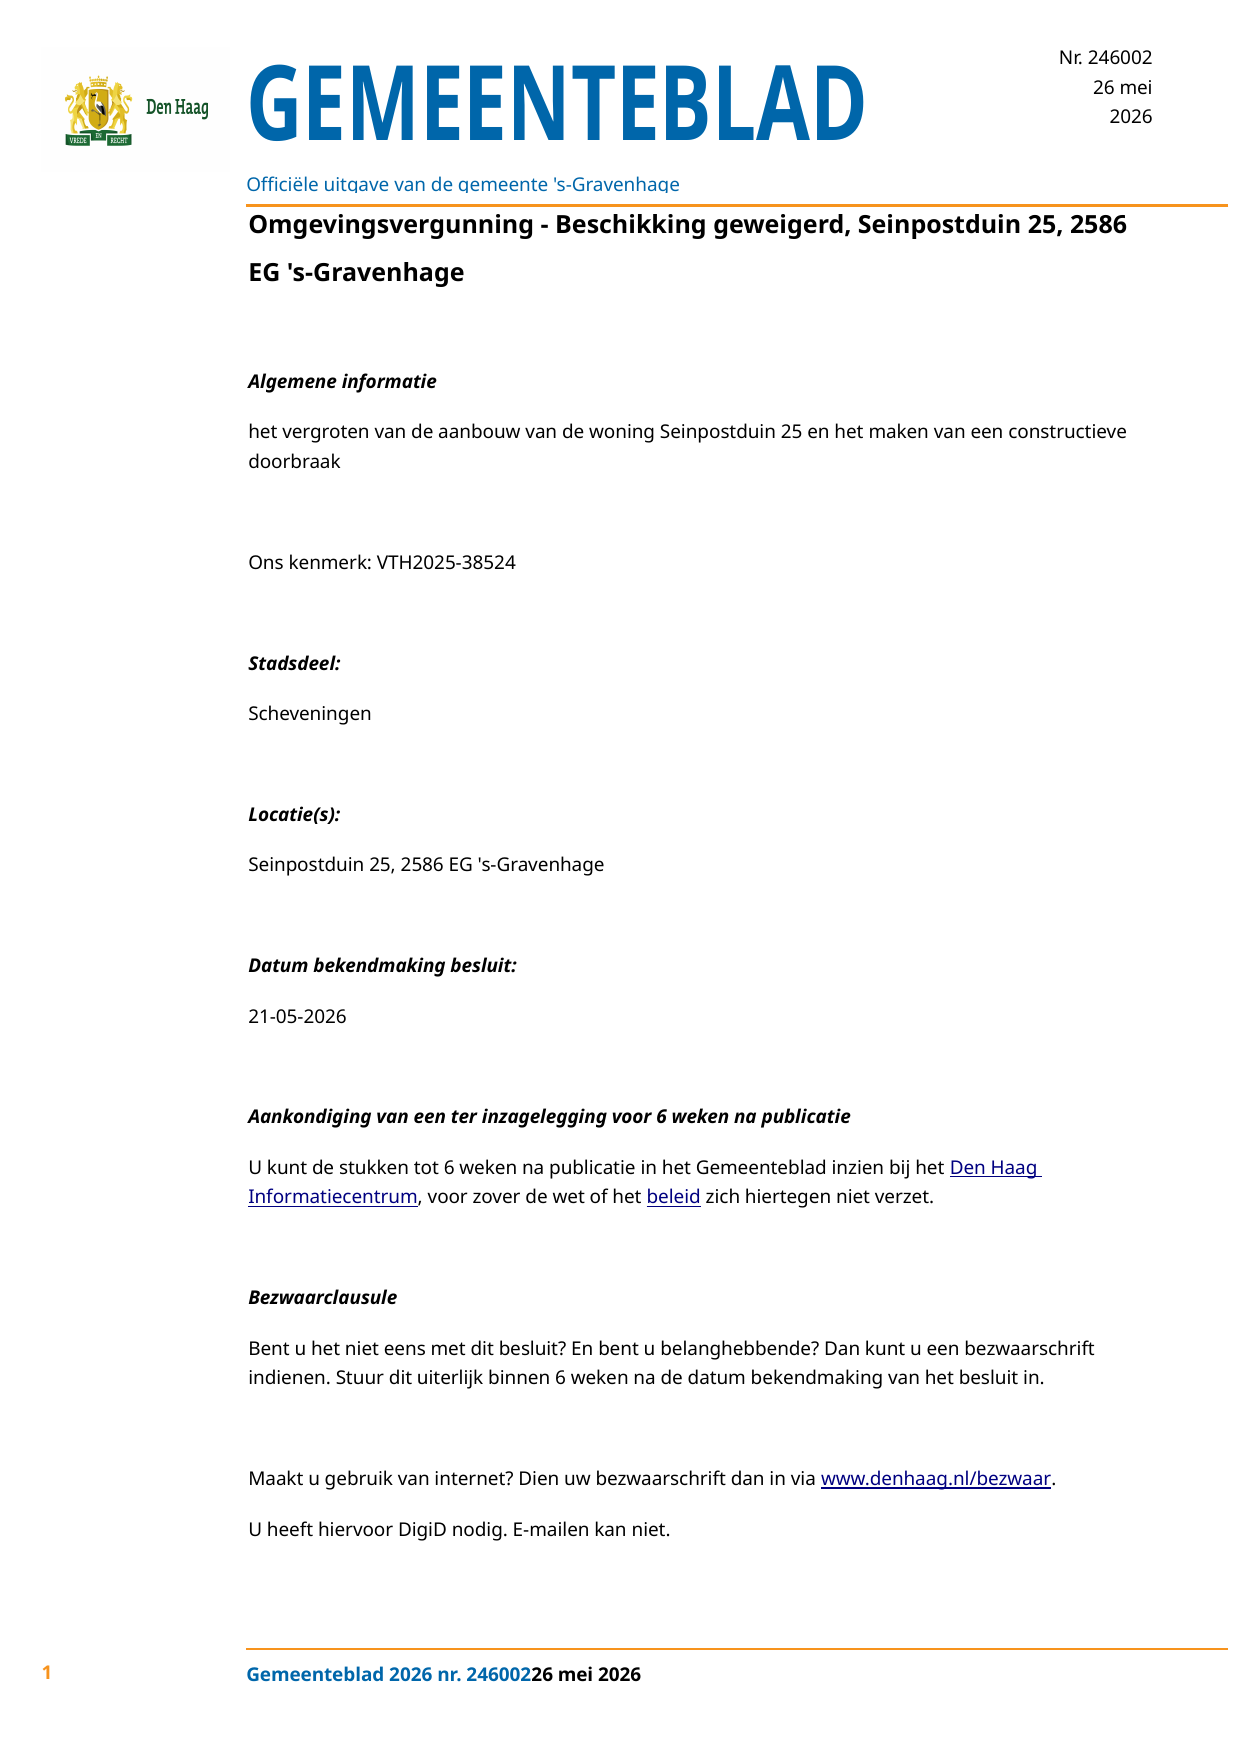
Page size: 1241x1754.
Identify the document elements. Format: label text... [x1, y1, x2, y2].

text U heeft hiervoor DigiD nodig. E-mailen kan niet. [248, 1516, 1152, 1542]
text Seinpostduin 25, 2586 EG 's-Gravenhage [248, 852, 1152, 877]
text Maakt u gebruik van internet? Dien uw bezwaarschrift dan in via www.denhaag.nl/bezwaar. [248, 1465, 1152, 1491]
text Omgevingsvergunning - Beschikking geweigerd, Seinpostduin 25, 2586 EG 's-Gravenhage [248, 207, 1152, 288]
text Bent u het niet eens met dit besluit? En bent u belanghebbende? Dan kunt u een bezwaarschrift indienen. Stuur dit uiterlijk binnen 6 weken na de datum bekendmaking van het besluit in. [248, 1335, 1152, 1390]
text het vergroten van de aanbouw van de woning Seinpostduin 25 en het maken van een constructieve doorbraak [248, 419, 1152, 474]
text Algemene informatie [248, 368, 1152, 394]
text Locatie(s): [248, 801, 1152, 827]
text 21-05-2026 [248, 1003, 1152, 1029]
text Ons kenmerk: VTH2025-38524 [248, 549, 1152, 575]
text Datum bekendmaking besluit: [248, 952, 1152, 978]
text Bezwaarclausule [248, 1284, 1152, 1310]
text Scheveningen [248, 700, 1152, 726]
text Stadsdeel: [248, 650, 1152, 676]
text Aankondiging van een ter inzagelegging voor 6 weken na publicatie [248, 1104, 1152, 1129]
picture [41, 47, 231, 172]
text U kunt de stukken tot 6 weken na publicatie in het Gemeenteblad inzien bij het Den Haag Informatiecentrum, voor zover de wet of het beleid zich hiertegen niet verzet. [248, 1154, 1152, 1209]
